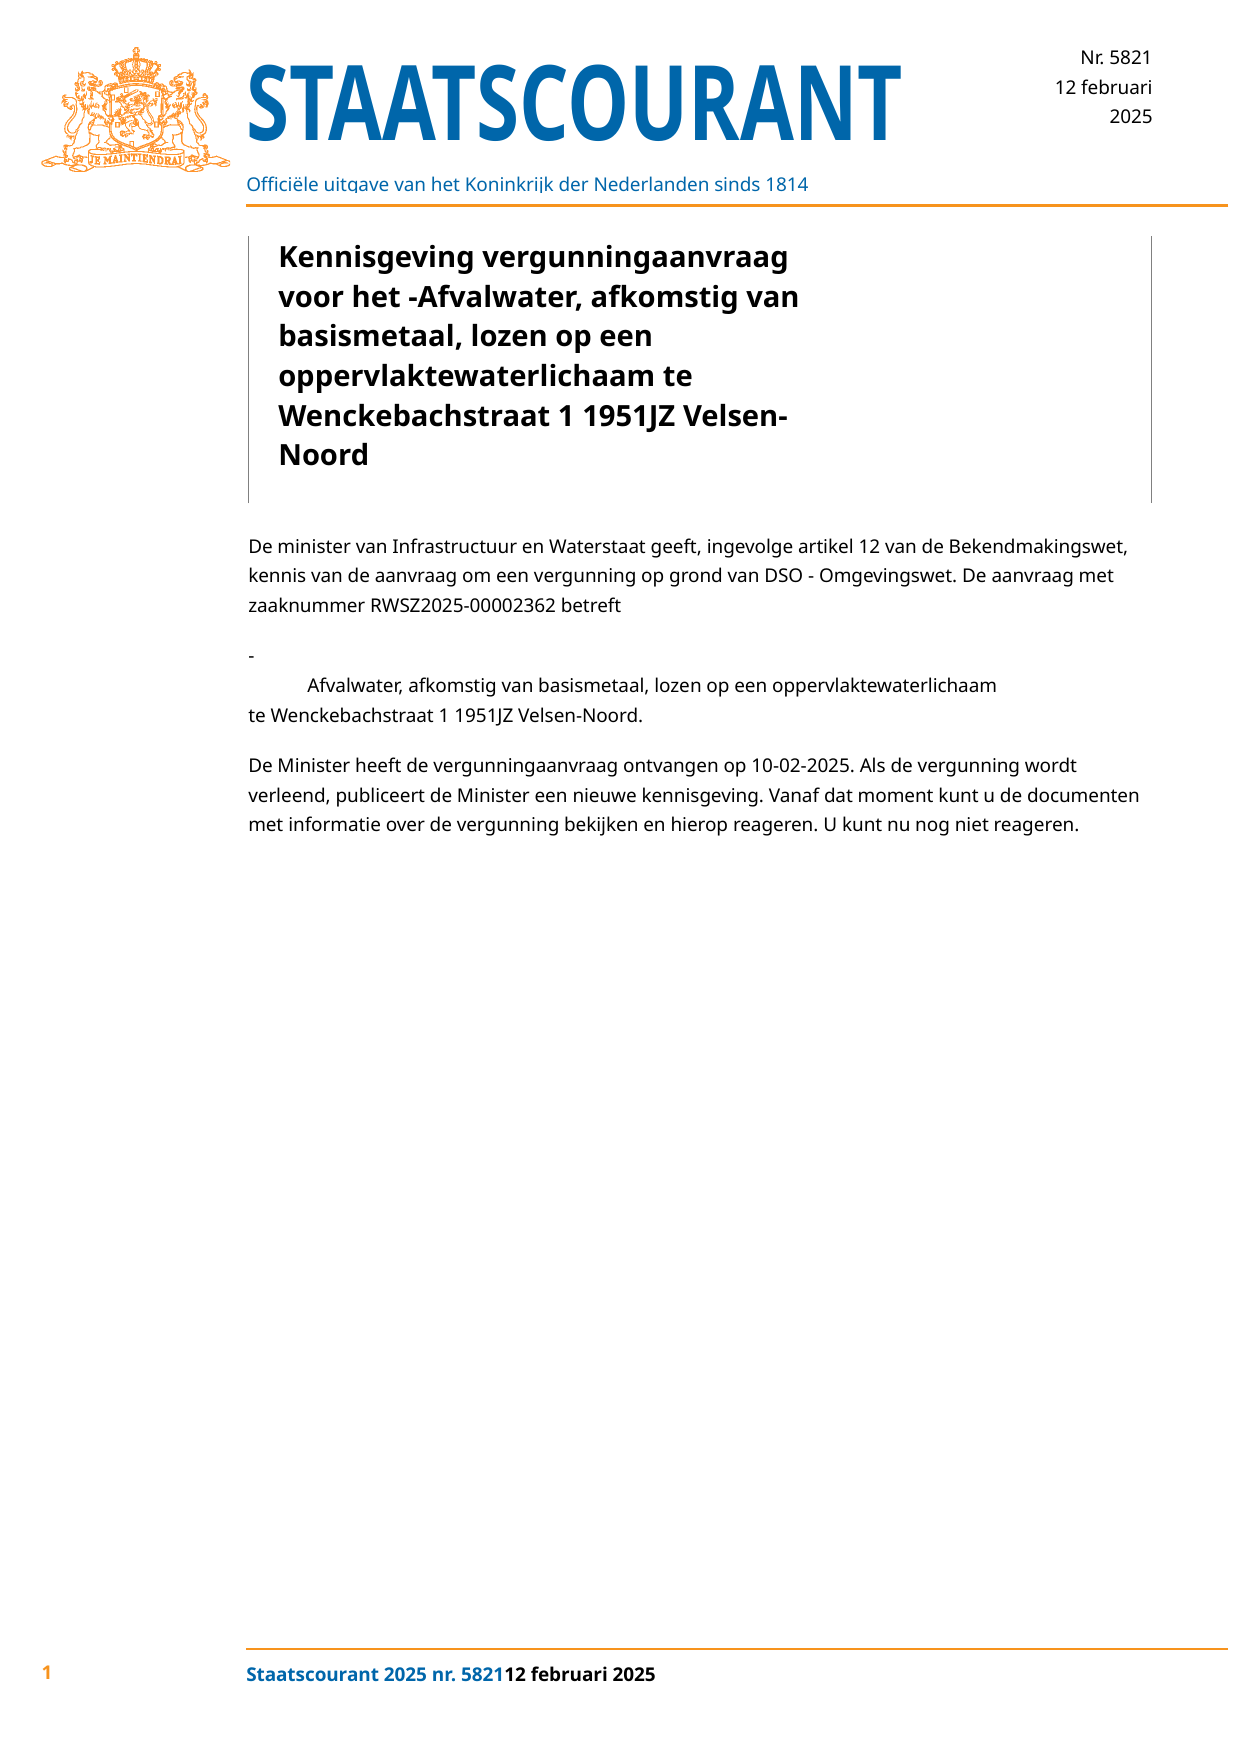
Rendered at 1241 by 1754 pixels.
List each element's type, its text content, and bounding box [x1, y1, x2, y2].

text te Wenckebachstraat 1 1951JZ Velsen-Noord. [248, 702, 1152, 727]
text De Minister heeft de vergunningaanvraag ontvangen op 10-02-2025. Als de vergunning wordt verleend, publiceert de Minister een nieuwe kennisgeving. Vanaf dat moment kunt u de documenten met informatie over de vergunning bekijken en hierop reageren. U kunt nu nog niet reageren. [248, 752, 1152, 837]
text De minister van Infrastructuur en Waterstaat geeft, ingevolge artikel 12 van de Bekendmakingswet, kennis van de aanvraag om een vergunning op grond van DSO - Omgevingswet. De aanvraag met zaaknummer RWSZ2025-00002362 betreft [248, 533, 1152, 618]
picture [912, 236, 1090, 414]
table_header Kennisgeving vergunningaanvraag voor het -Afvalwater, afkomstig van basismetaal, lozen op een oppervlaktewaterlichaam te Wenckebachstraat 1 1951JZ Velsen-Noord [249, 236, 850, 503]
table_header [850, 414, 1151, 503]
picture [41, 47, 231, 172]
table_header [850, 236, 912, 413]
list Afvalwater, afkomstig van basismetaal, lozen op een oppervlaktewaterlichaam [248, 672, 1152, 698]
table_header [1090, 236, 1151, 413]
